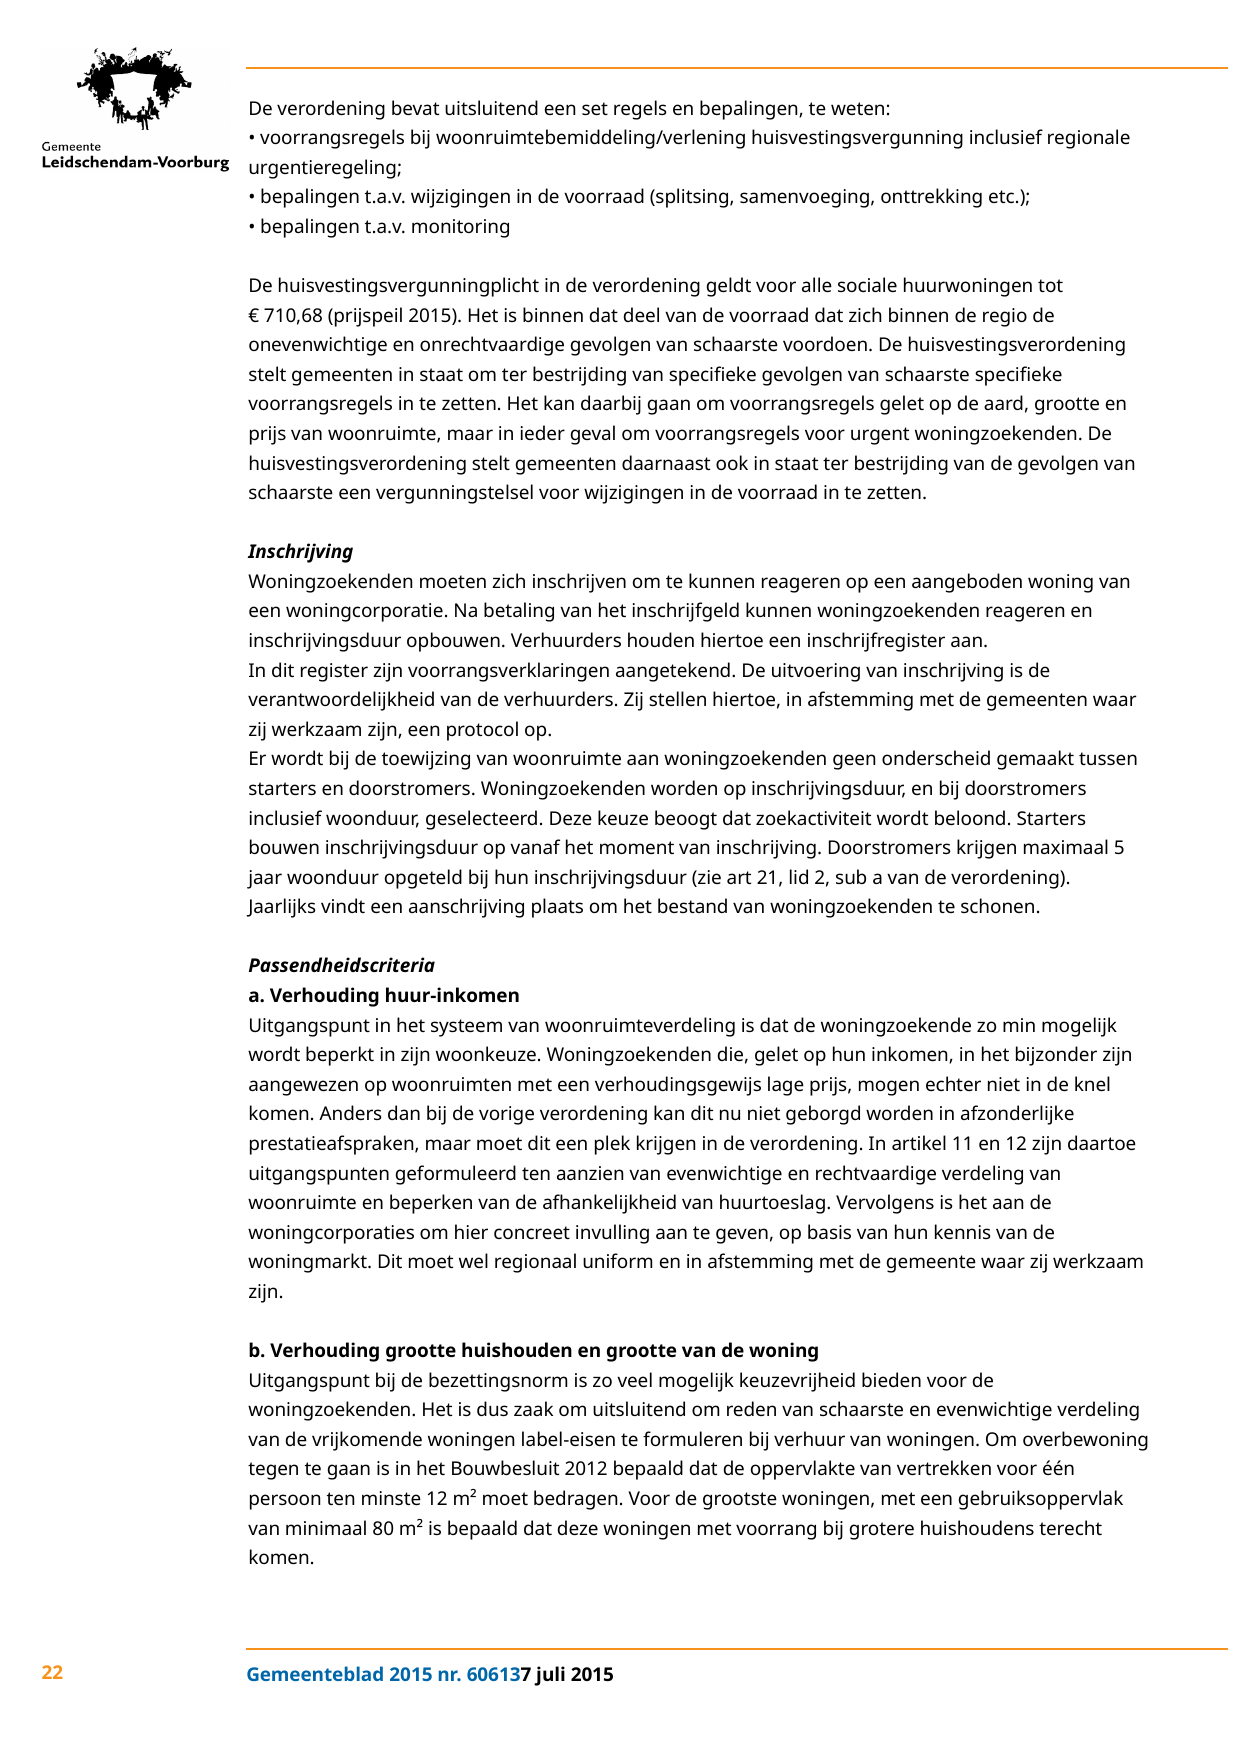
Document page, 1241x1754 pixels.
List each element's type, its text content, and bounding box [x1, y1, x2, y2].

text • bepalingen t.a.v. monitoring [248, 213, 1152, 239]
text a. Verhouding huur-inkomen [248, 982, 1152, 1008]
text Jaarlijks vindt een aanschrijving plaats om het bestand van woningzoekenden te schonen. [248, 893, 1152, 919]
text De huisvestingsvergunningplicht in de verordening geldt voor alle sociale huurwoningen tot [248, 272, 1152, 298]
text Uitgangspunt bij de bezettingsnorm is zo veel mogelijk keuzevrijheid bieden voor de woningzoekenden. Het is dus zaak om uitsluitend om reden van schaarste en evenwichtige verdeling van de vrijkomende woningen label-eisen te formuleren bij verhuur van woningen. Om overbewoning tegen te gaan is in het Bouwbesluit 2012 bepaald dat de oppervlakte van vertrekken voor één persoon ten minste 12 m² moet bedragen. Voor de grootste woningen, met een gebruiksoppervlak van minimaal 80 m² is bepaald dat deze woningen met voorrang bij grotere huishoudens terecht komen. [248, 1367, 1152, 1570]
text b. Verhouding grootte huishouden en grootte van de woning [248, 1337, 1152, 1363]
text Inschrijving [248, 538, 1152, 564]
picture [41, 47, 231, 172]
text Woningzoekenden moeten zich inschrijven om te kunnen reageren op een aangeboden woning van een woningcorporatie. Na betaling van het inschrijfgeld kunnen woningzoekenden reageren en inschrijvingsduur opbouwen. Verhuurders houden hiertoe een inschrijfregister aan. [248, 568, 1152, 653]
text In dit register zijn voorrangsverklaringen aangetekend. De uitvoering van inschrijving is de verantwoordelijkheid van de verhuurders. Zij stellen hiertoe, in afstemming met de gemeenten waar zij werkzaam zijn, een protocol op. [248, 657, 1152, 742]
text Er wordt bij de toewijzing van woonruimte aan woningzoekenden geen onderscheid gemaakt tussen starters en doorstromers. Woningzoekenden worden op inschrijvingsduur, en bij doorstromers inclusief woonduur, geselecteerd. Deze keuze beoogt dat zoekactiviteit wordt beloond. Starters bouwen inschrijvingsduur op vanaf het moment van inschrijving. Doorstromers krijgen maximaal 5 jaar woonduur opgeteld bij hun inschrijvingsduur (zie art 21, lid 2, sub a van de verordening). [248, 746, 1152, 890]
text Passendheidscriteria [248, 953, 1152, 978]
text • bepalingen t.a.v. wijzigingen in de voorraad (splitsing, samenvoeging, onttrekking etc.); [248, 183, 1152, 209]
text Uitgangspunt in het systeem van woonruimteverdeling is dat de woningzoekende zo min mogelijk wordt beperkt in zijn woonkeuze. Woningzoekenden die, gelet op hun inkomen, in het bijzonder zijn aangewezen op woonruimten met een verhoudingsgewijs lage prijs, mogen echter niet in de knel komen. Anders dan bij de vorige verordening kan dit nu niet geborgd worden in afzonderlijke prestatieafspraken, maar moet dit een plek krijgen in de verordening. In artikel 11 en 12 zijn daartoe uitgangspunten geformuleerd ten aanzien van evenwichtige en rechtvaardige verdeling van woonruimte en beperken van de afhankelijkheid van huurtoeslag. Vervolgens is het aan de woningcorporaties om hier concreet invulling aan te geven, op basis van hun kennis van de woningmarkt. Dit moet wel regionaal uniform en in afstemming met de gemeente waar zij werkzaam zijn. [248, 1012, 1152, 1304]
text De verordening bevat uitsluitend een set regels en bepalingen, te weten: [248, 95, 1152, 121]
text € 710,68 (prijspeil 2015). Het is binnen dat deel van de voorraad dat zich binnen de regio de onevenwichtige en onrechtvaardige gevolgen van schaarste voordoen. De huisvestingsverordening stelt gemeenten in staat om ter bestrijding van specifieke gevolgen van schaarste specifieke voorrangsregels in te zetten. Het kan daarbij gaan om voorrangsregels gelet op de aard, grootte en prijs van woonruimte, maar in ieder geval om voorrangsregels voor urgent woningzoekenden. De huisvestingsverordening stelt gemeenten daarnaast ook in staat ter bestrijding van de gevolgen van schaarste een vergunningstelsel voor wijzigingen in de voorraad in te zetten. [248, 302, 1152, 505]
text • voorrangsregels bij woonruimtebemiddeling/verlening huisvestingsvergunning inclusief regionale urgentieregeling; [248, 124, 1152, 180]
